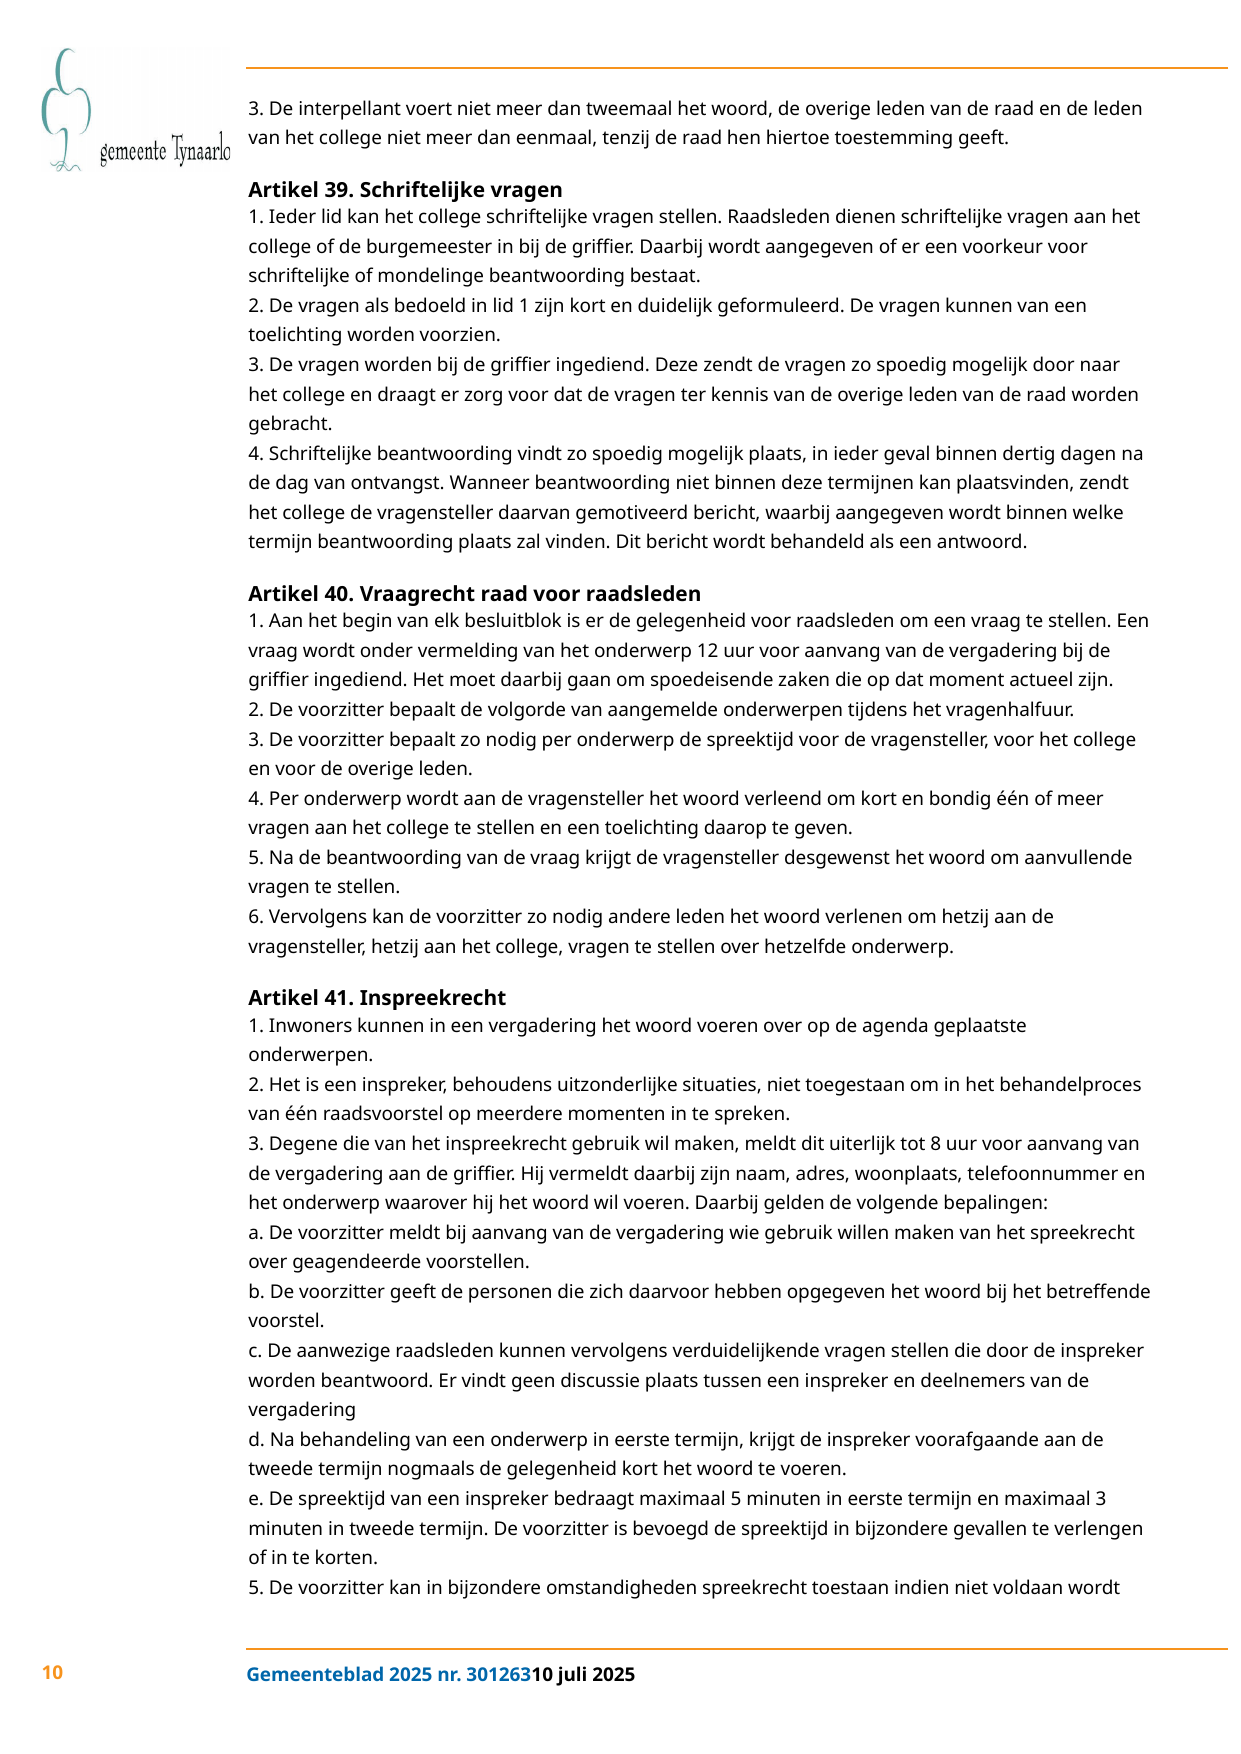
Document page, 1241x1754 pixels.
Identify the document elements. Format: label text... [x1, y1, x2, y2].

text 1. Ieder lid kan het college schriftelijke vragen stellen. Raadsleden dienen schriftelijke vragen aan het college of de burgemeester in bij de griffier. Daarbij wordt aangegeven of er een voorkeur voor schriftelijke of mondelinge beantwoording bestaat. [248, 203, 1152, 288]
text 5. Na de beantwoording van de vraag krijgt de vragensteller desgewenst het woord om aanvullende vragen te stellen. [248, 844, 1152, 899]
text Artikel 40. Vraagrecht raad voor raadsleden [248, 579, 1152, 607]
text Artikel 41. Inspreekrecht [248, 983, 1152, 1012]
text a. De voorzitter meldt bij aanvang van de vergadering wie gebruik willen maken van het spreekrecht over geagendeerde voorstellen. [248, 1219, 1152, 1274]
text 3. De vragen worden bij de griffier ingediend. Deze zendt de vragen zo spoedig mogelijk door naar het college en draagt er zorg voor dat de vragen ter kennis van de overige leden van de raad worden gebracht. [248, 351, 1152, 436]
text c. De aanwezige raadsleden kunnen vervolgens verduidelijkende vragen stellen die door de inspreker worden beantwoord. Er vindt geen discussie plaats tussen een inspreker en deelnemers van de vergadering [248, 1337, 1152, 1422]
text b. De voorzitter geeft de personen die zich daarvoor hebben opgegeven het woord bij het betreffende voorstel. [248, 1278, 1152, 1333]
text 4. Per onderwerp wordt aan de vragensteller het woord verleend om kort en bondig één of meer vragen aan het college te stellen en een toelichting daarop te geven. [248, 785, 1152, 840]
text 2. De voorzitter bepaalt de volgorde van aangemelde onderwerpen tijdens het vragenhalfuur. [248, 696, 1152, 722]
text 4. Schriftelijke beantwoording vindt zo spoedig mogelijk plaats, in ieder geval binnen dertig dagen na de dag van ontvangst. Wanneer beantwoording niet binnen deze termijnen kan plaatsvinden, zendt het college de vragensteller daarvan gemotiveerd bericht, waarbij aangegeven wordt binnen welke termijn beantwoording plaats zal vinden. Dit bericht wordt behandeld als een antwoord. [248, 440, 1152, 554]
text 2. Het is een inspreker, behoudens uitzonderlijke situaties, niet toegestaan om in het behandelproces van één raadsvoorstel op meerdere momenten in te spreken. [248, 1071, 1152, 1126]
picture [41, 47, 231, 172]
text 3. De interpellant voert niet meer dan tweemaal het woord, de overige leden van de raad en de leden van het college niet meer dan eenmaal, tenzij de raad hen hiertoe toestemming geeft. [248, 95, 1152, 150]
text d. Na behandeling van een onderwerp in eerste termijn, krijgt de inspreker voorafgaande aan de tweede termijn nogmaals de gelegenheid kort het woord te voeren. [248, 1426, 1152, 1481]
text 1. Inwoners kunnen in een vergadering het woord voeren over op de agenda geplaatste onderwerpen. [248, 1012, 1152, 1067]
text 6. Vervolgens kan de voorzitter zo nodig andere leden het woord verlenen om hetzij aan de vragensteller, hetzij aan het college, vragen te stellen over hetzelfde onderwerp. [248, 903, 1152, 959]
text 5. De voorzitter kan in bijzondere omstandigheden spreekrecht toestaan indien niet voldaan wordt [248, 1574, 1152, 1599]
text 2. De vragen als bedoeld in lid 1 zijn kort en duidelijk geformuleerd. De vragen kunnen van een toelichting worden voorzien. [248, 292, 1152, 347]
text 3. De voorzitter bepaalt zo nodig per onderwerp de spreektijd voor de vragensteller, voor het college en voor de overige leden. [248, 726, 1152, 781]
text e. De spreektijd van een inspreker bedraagt maximaal 5 minuten in eerste termijn en maximaal 3 minuten in tweede termijn. De voorzitter is bevoegd de spreektijd in bijzondere gevallen te verlengen of in te korten. [248, 1485, 1152, 1570]
text 1. Aan het begin van elk besluitblok is er de gelegenheid voor raadsleden om een vraag te stellen. Een vraag wordt onder vermelding van het onderwerp 12 uur voor aanvang van de vergadering bij de griffier ingediend. Het moet daarbij gaan om spoedeisende zaken die op dat moment actueel zijn. [248, 607, 1152, 692]
text Artikel 39. Schriftelijke vragen [248, 175, 1152, 203]
text 3. Degene die van het inspreekrecht gebruik wil maken, meldt dit uiterlijk tot 8 uur voor aanvang van de vergadering aan de griffier. Hij vermeldt daarbij zijn naam, adres, woonplaats, telefoonnummer en het onderwerp waarover hij het woord wil voeren. Daarbij gelden de volgende bepalingen: [248, 1130, 1152, 1215]
